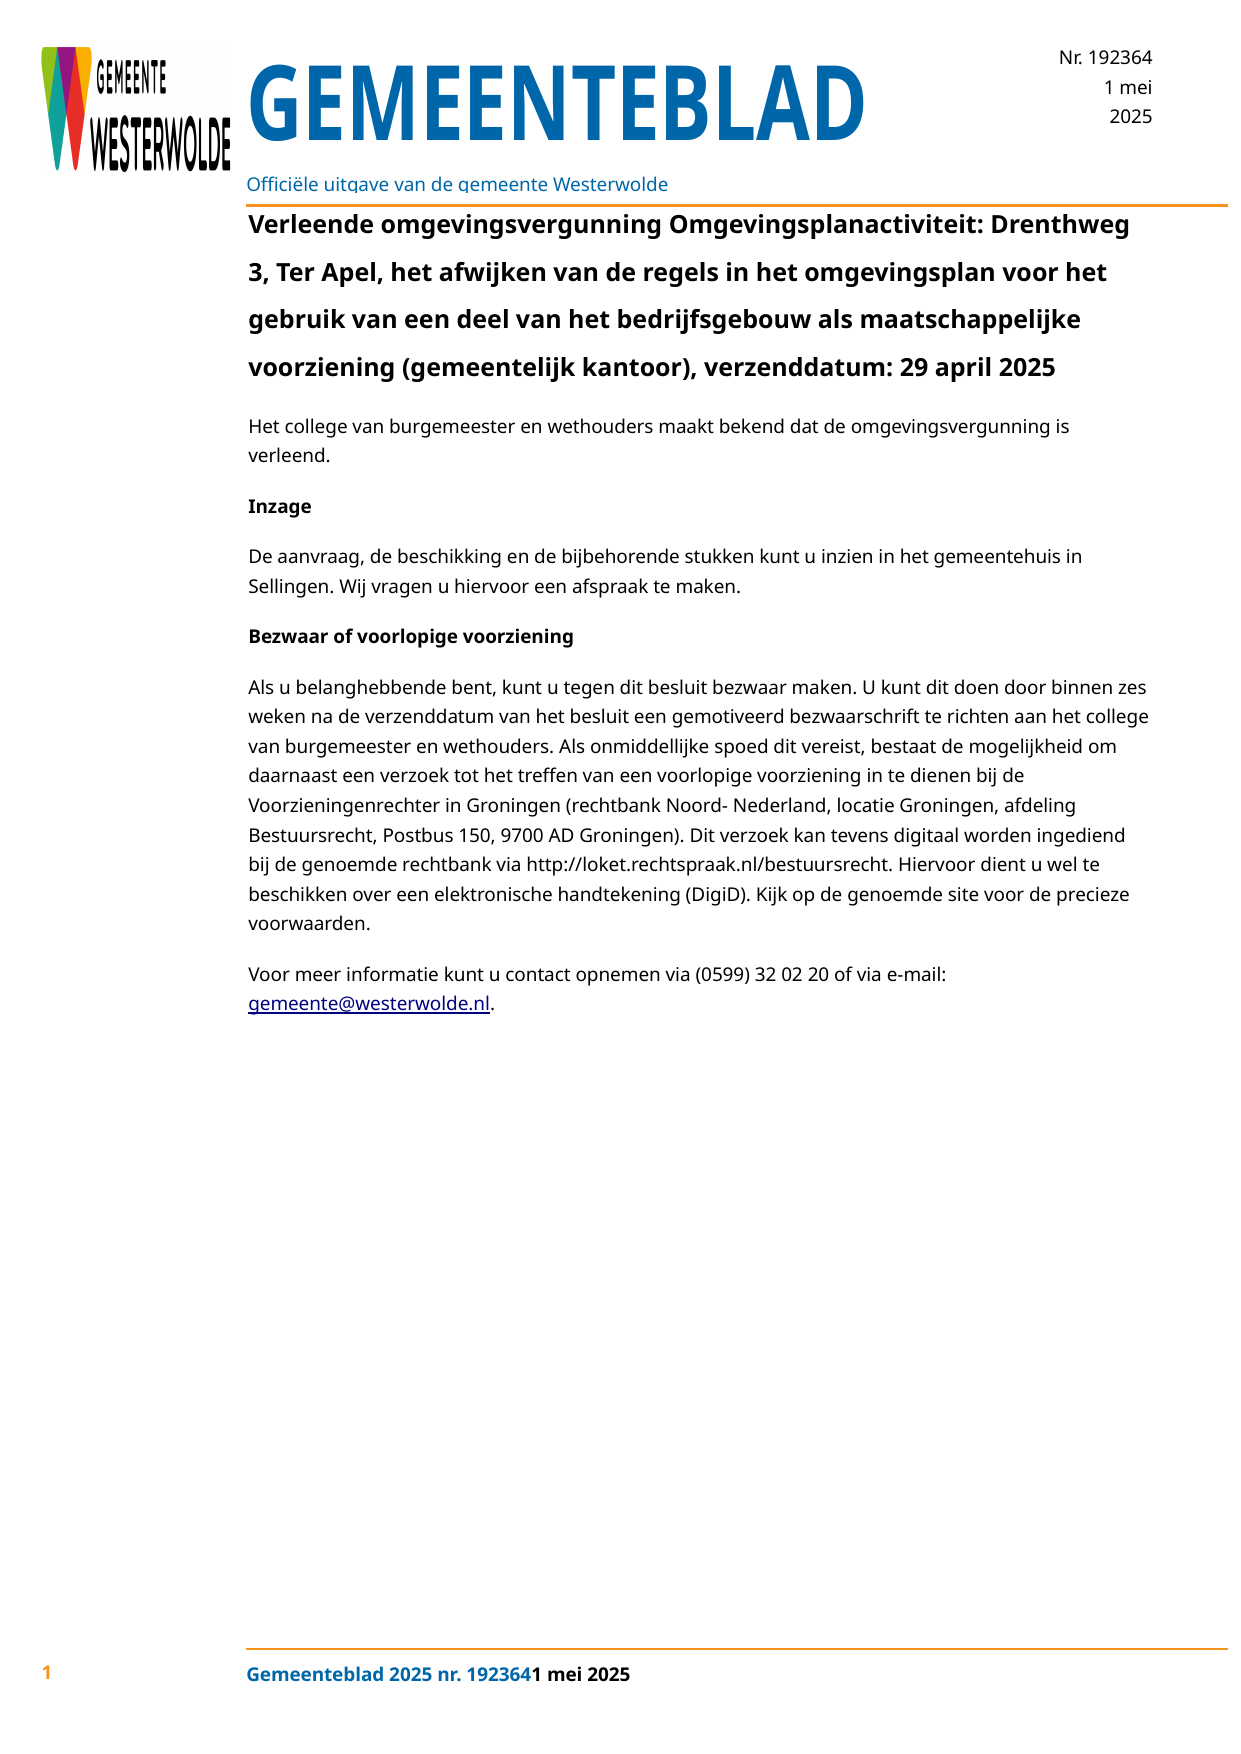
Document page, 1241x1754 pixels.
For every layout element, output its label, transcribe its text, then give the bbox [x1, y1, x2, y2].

picture [41, 47, 231, 172]
text Voor meer informatie kunt u contact opnemen via (0599) 32 02 20 of via e-mail: gemeente@westerwolde.nl. [248, 961, 1152, 1016]
text Als u belanghebbende bent, kunt u tegen dit besluit bezwaar maken. U kunt dit doen door binnen zes weken na de verzenddatum van het besluit een gemotiveerd bezwaarschrift te richten aan het college van burgemeester en wethouders. Als onmiddellijke spoed dit vereist, bestaat de mogelijkheid om daarnaast een verzoek tot het treffen van een voorlopige voorziening in te dienen bij de Voorzieningenrechter in Groningen (rechtbank Noord- Nederland, locatie Groningen, afdeling Bestuursrecht, Postbus 150, 9700 AD Groningen). Dit verzoek kan tevens digitaal worden ingediend bij de genoemde rechtbank via http://loket.rechtspraak.nl/bestuursrecht. Hiervoor dient u wel te beschikken over een elektronische handtekening (DigiD). Kijk op de genoemde site voor de precieze voorwaarden. [248, 674, 1152, 936]
text Bezwaar of voorlopige voorziening [248, 623, 1152, 649]
text Het college van burgemeester en wethouders maakt bekend dat de omgevingsvergunning is verleend. [248, 413, 1152, 468]
text Verleende omgevingsvergunning Omgevingsplanactiviteit: Drenthweg 3, Ter Apel, het afwijken van de regels in het omgevingsplan voor het gebruik van een deel van het bedrijfsgebouw als maatschappelijke voorziening (gemeentelijk kantoor), verzenddatum: 29 april 2025 [248, 207, 1152, 384]
text De aanvraag, de beschikking en de bijbehorende stukken kunt u inzien in het gemeentehuis in Sellingen. Wij vragen u hiervoor een afspraak te maken. [248, 543, 1152, 599]
text Inzage [248, 493, 1152, 519]
